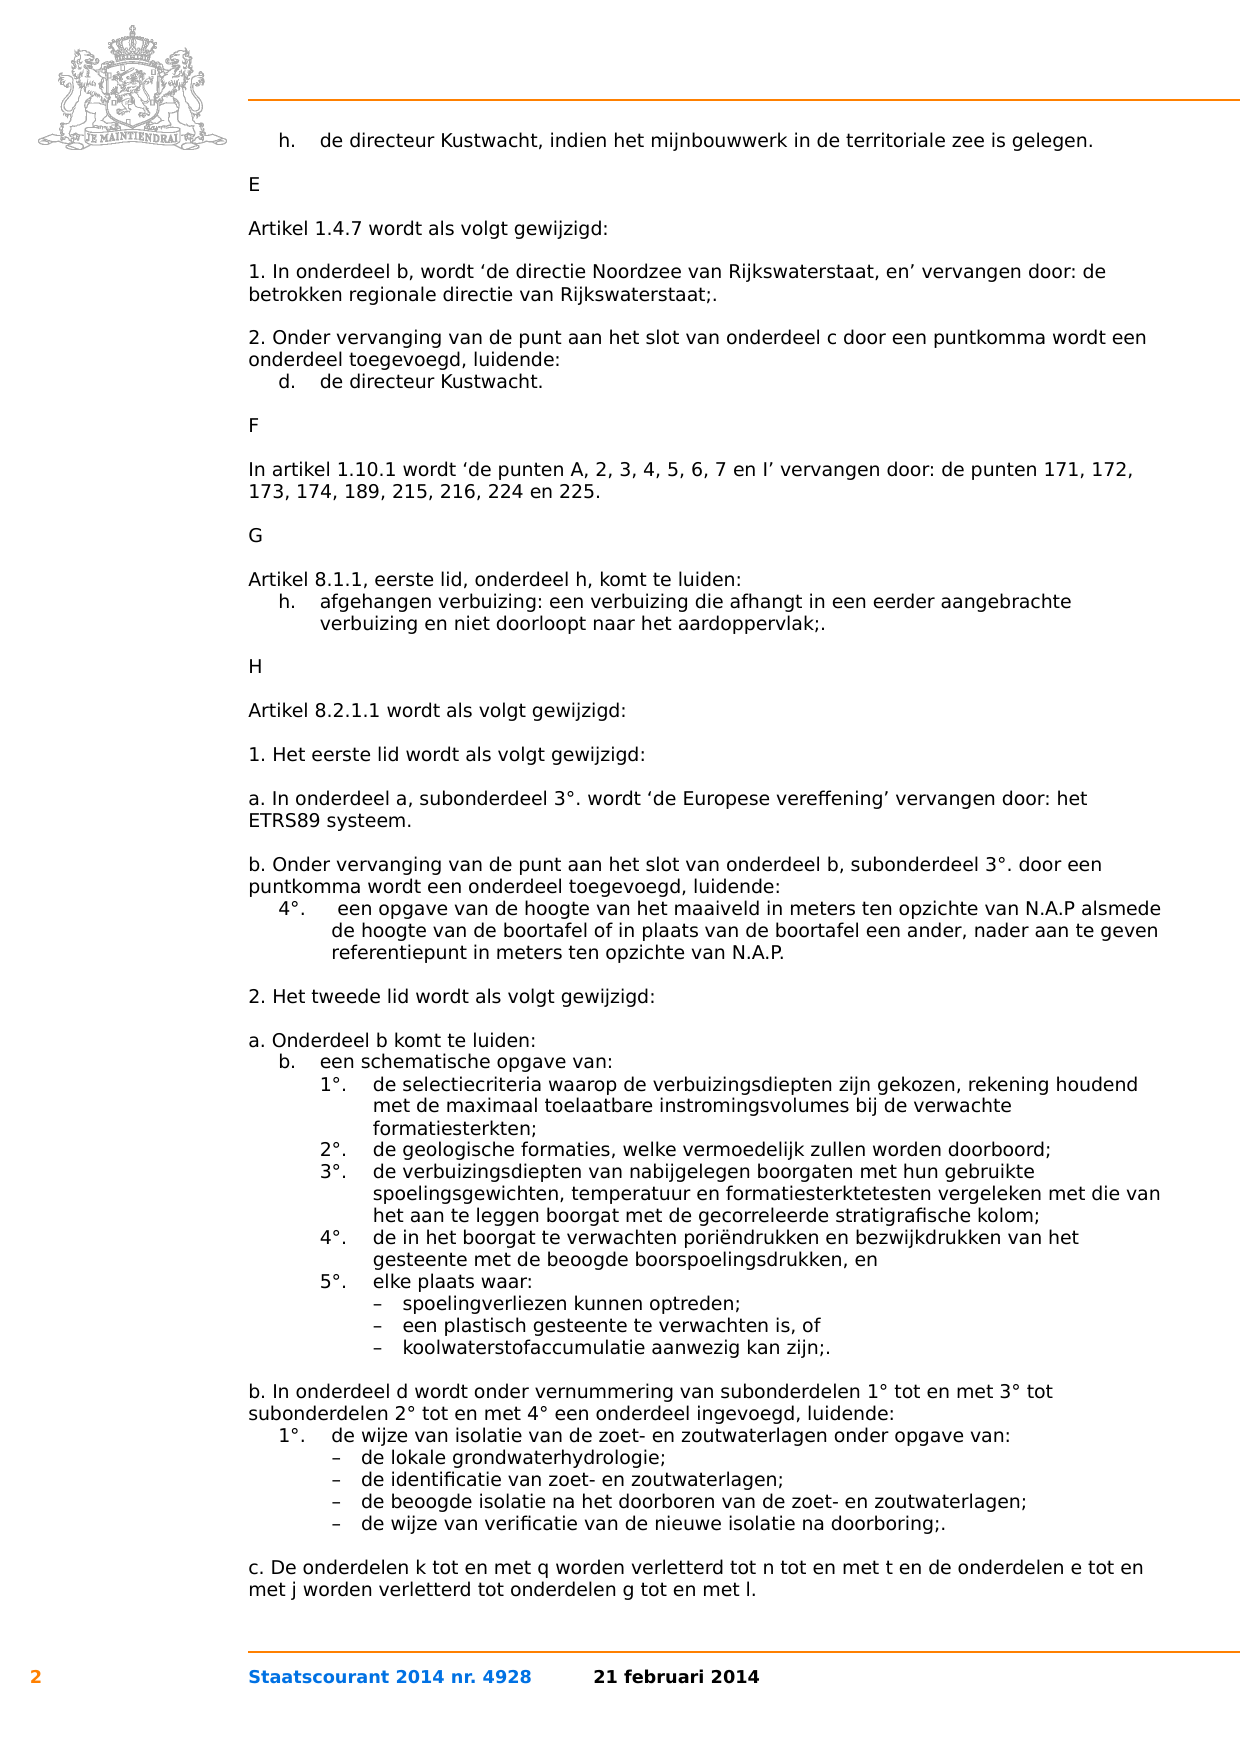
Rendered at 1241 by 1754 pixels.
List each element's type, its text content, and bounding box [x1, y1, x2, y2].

text 1°. de wijze van isolatie van de zoet- en zoutwaterlagen onder opgave van: [278, 1425, 1163, 1447]
text Artikel 8.2.1.1 wordt als volgt gewijzigd: [248, 700, 1163, 722]
text 4°. de in het boorgat te verwachten poriëndrukken en bezwijkdrukken van het gesteente met de beoogde boorspoelingsdrukken, en [319, 1227, 1163, 1271]
text – de lokale grondwaterhydrologie; [331, 1447, 1163, 1469]
text c. De onderdelen k tot en met q worden verletterd tot n tot en met t en de onderdelen e tot en met j worden verletterd tot onderdelen g tot en met l. [248, 1557, 1163, 1601]
text 3°. de verbuizingsdiepten van nabijgelegen boorgaten met hun gebruikte spoelingsgewichten, temperatuur en formatiesterktetesten vergeleken met die van het aan te leggen boorgat met de gecorreleerde stratigrafische kolom; [319, 1161, 1163, 1227]
text – koolwaterstofaccumulatie aanwezig kan zijn;. [373, 1337, 1163, 1359]
text b. In onderdeel d wordt onder vernummering van subonderdelen 1° tot en met 3° tot subonderdelen 2° tot en met 4° een onderdeel ingevoegd, luidende: [248, 1381, 1163, 1425]
text a. In onderdeel a, subonderdeel 3°. wordt ‘de Europese vereffening’ vervangen door: het ETRS89 systeem. [248, 788, 1163, 832]
text 4°. een opgave van de hoogte van het maaiveld in meters ten opzichte van N.A.P alsmede de hoogte van de boortafel of in plaats van de boortafel een ander, nader aan te geven referentiepunt in meters ten opzichte van N.A.P. [278, 898, 1163, 964]
text 5°. elke plaats waar: [319, 1271, 1163, 1293]
text 2. Het tweede lid wordt als volgt gewijzigd: [248, 986, 1163, 1008]
text d. de directeur Kustwacht. [278, 371, 1163, 393]
picture [38, 25, 227, 150]
text – de wijze van verificatie van de nieuwe isolatie na doorboring;. [331, 1513, 1163, 1535]
text a. Onderdeel b komt te luiden: [248, 1029, 1163, 1051]
text – de identificatie van zoet- en zoutwaterlagen; [331, 1469, 1163, 1491]
text – spoelingverliezen kunnen optreden; [373, 1293, 1163, 1315]
text – een plastisch gesteente te verwachten is, of [373, 1315, 1163, 1337]
text h. afgehangen verbuizing: een verbuizing die afhangt in een eerder aangebrachte verbuizing en niet doorloopt naar het aardoppervlak;. [278, 591, 1163, 634]
text h. de directeur Kustwacht, indien het mijnbouwwerk in de territoriale zee is gelegen. [278, 130, 1163, 152]
text H [248, 656, 1163, 678]
text Artikel 8.1.1, eerste lid, onderdeel h, komt te luiden: [248, 569, 1163, 591]
text 2. Onder vervanging van de punt aan het slot van onderdeel c door een puntkomma wordt een onderdeel toegevoegd, luidende: [248, 327, 1163, 371]
text b. een schematische opgave van: [278, 1051, 1163, 1073]
text 1. In onderdeel b, wordt ‘de directie Noordzee van Rijkswaterstaat, en’ vervangen door: de betrokken regionale directie van Rijkswaterstaat;. [248, 261, 1163, 305]
text Artikel 1.4.7 wordt als volgt gewijzigd: [248, 218, 1163, 239]
text b. Onder vervanging van de punt aan het slot van onderdeel b, subonderdeel 3°. door een puntkomma wordt een onderdeel toegevoegd, luidende: [248, 854, 1163, 898]
text 1. Het eerste lid wordt als volgt gewijzigd: [248, 744, 1163, 766]
text E [248, 174, 1163, 196]
text G [248, 525, 1163, 547]
text F [248, 415, 1163, 437]
text – de beoogde isolatie na het doorboren van de zoet- en zoutwaterlagen; [331, 1491, 1163, 1513]
text 1°. de selectiecriteria waarop de verbuizingsdiepten zijn gekozen, rekening houdend met de maximaal toelaatbare instromingsvolumes bij de verwachte formatiesterkten; [319, 1073, 1163, 1139]
text 2°. de geologische formaties, welke vermoedelijk zullen worden doorboord; [319, 1139, 1163, 1161]
text In artikel 1.10.1 wordt ‘de punten A, 2, 3, 4, 5, 6, 7 en I’ vervangen door: de punten 171, 172, 173, 174, 189, 215, 216, 224 en 225. [248, 459, 1163, 503]
